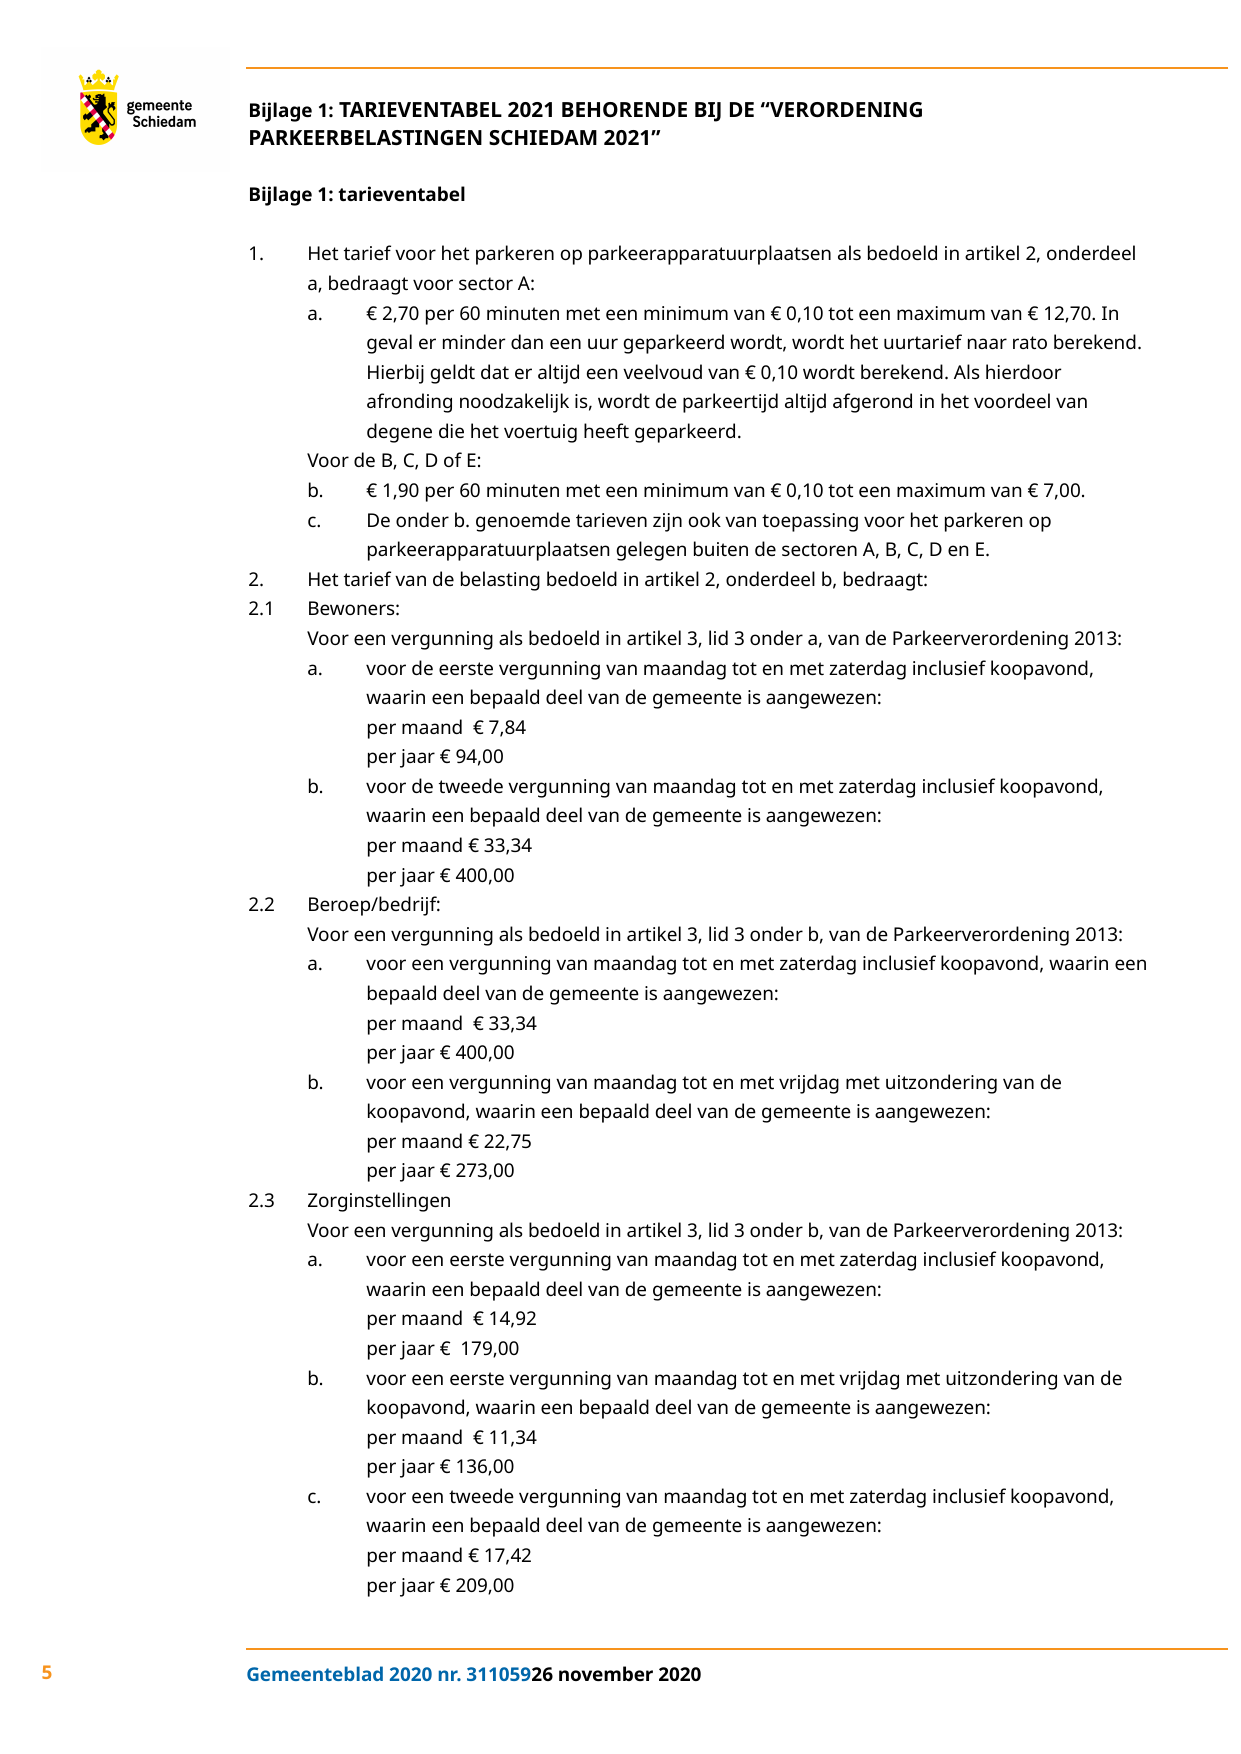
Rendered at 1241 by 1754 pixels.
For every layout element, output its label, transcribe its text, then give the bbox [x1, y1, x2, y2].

picture [41, 47, 231, 172]
text Bijlage 1: tarieventabel [248, 181, 1152, 207]
list per maand € 7,84 [307, 714, 1152, 739]
list voor de tweede vergunning van maandag tot en met zaterdag inclusief koopavond, waarin een bepaald deel van de gemeente is aangewezen: [307, 773, 1152, 828]
list per jaar € 400,00 [307, 1039, 1152, 1065]
list per maand € 17,42 [307, 1542, 1152, 1568]
list Zorginstellingen [248, 1187, 1152, 1213]
list voor een vergunning van maandag tot en met vrijdag met uitzondering van de koopavond, waarin een bepaald deel van de gemeente is aangewezen: [307, 1069, 1152, 1124]
list voor een eerste vergunning van maandag tot en met zaterdag inclusief koopavond, waarin een bepaald deel van de gemeente is aangewezen: [307, 1246, 1152, 1302]
list voor een eerste vergunning van maandag tot en met vrijdag met uitzondering van de koopavond, waarin een bepaald deel van de gemeente is aangewezen: [307, 1365, 1152, 1420]
list Voor de B, C, D of E: [248, 448, 1152, 473]
list per jaar € 209,00 [307, 1572, 1152, 1597]
list per jaar € 94,00 [307, 743, 1152, 769]
list € 2,70 per 60 minuten met een minimum van € 0,10 tot een maximum van € 12,70. In geval er minder dan een uur geparkeerd wordt, wordt het uurtarief naar rato berekend. Hierbij geldt dat er altijd een veelvoud van € 0,10 wordt berekend. Als hierdoor afronding noodzakelijk is, wordt de parkeertijd altijd afgerond in het voordeel van degene die het voertuig heeft geparkeerd. [307, 300, 1152, 444]
list € 1,90 per 60 minuten met een minimum van € 0,10 tot een maximum van € 7,00. [307, 477, 1152, 503]
list per maand € 33,34 [307, 1010, 1152, 1035]
list voor een vergunning van maandag tot en met zaterdag inclusief koopavond, waarin een bepaald deel van de gemeente is aangewezen: [307, 951, 1152, 1006]
list per maand € 11,34 [307, 1424, 1152, 1449]
list voor de eerste vergunning van maandag tot en met zaterdag inclusief koopavond, waarin een bepaald deel van de gemeente is aangewezen: [307, 655, 1152, 710]
list voor een tweede vergunning van maandag tot en met zaterdag inclusief koopavond, waarin een bepaald deel van de gemeente is aangewezen: [307, 1483, 1152, 1538]
text Bijlage 1: TARIEVENTABEL 2021 BEHORENDE BIJ DE “VERORDENING PARKEERBELASTINGEN SCHIEDAM 2021” [248, 95, 1152, 152]
list per jaar € 273,00 [307, 1158, 1152, 1183]
list Voor een vergunning als bedoeld in artikel 3, lid 3 onder b, van de Parkeerverordening 2013: [248, 1217, 1152, 1242]
list Bewoners: [248, 596, 1152, 621]
list per maand € 22,75 [307, 1128, 1152, 1154]
list Voor een vergunning als bedoeld in artikel 3, lid 3 onder b, van de Parkeerverordening 2013: [248, 921, 1152, 947]
list per jaar € 400,00 [307, 862, 1152, 887]
list Beroep/bedrijf: [248, 891, 1152, 917]
list per jaar € 179,00 [307, 1335, 1152, 1361]
list De onder b. genoemde tarieven zijn ook van toepassing voor het parkeren op parkeerapparatuurplaatsen gelegen buiten de sectoren A, B, C, D en E. [307, 507, 1152, 562]
list per maand € 33,34 [307, 832, 1152, 858]
list Voor een vergunning als bedoeld in artikel 3, lid 3 onder a, van de Parkeerverordening 2013: [248, 625, 1152, 651]
list per jaar € 136,00 [307, 1453, 1152, 1479]
list Het tarief van de belasting bedoeld in artikel 2, onderdeel b, bedraagt: [248, 566, 1152, 592]
list per maand € 14,92 [307, 1306, 1152, 1331]
list Het tarief voor het parkeren op parkeerapparatuurplaatsen als bedoeld in artikel 2, onderdeel a, bedraagt voor sector A: [248, 241, 1152, 296]
